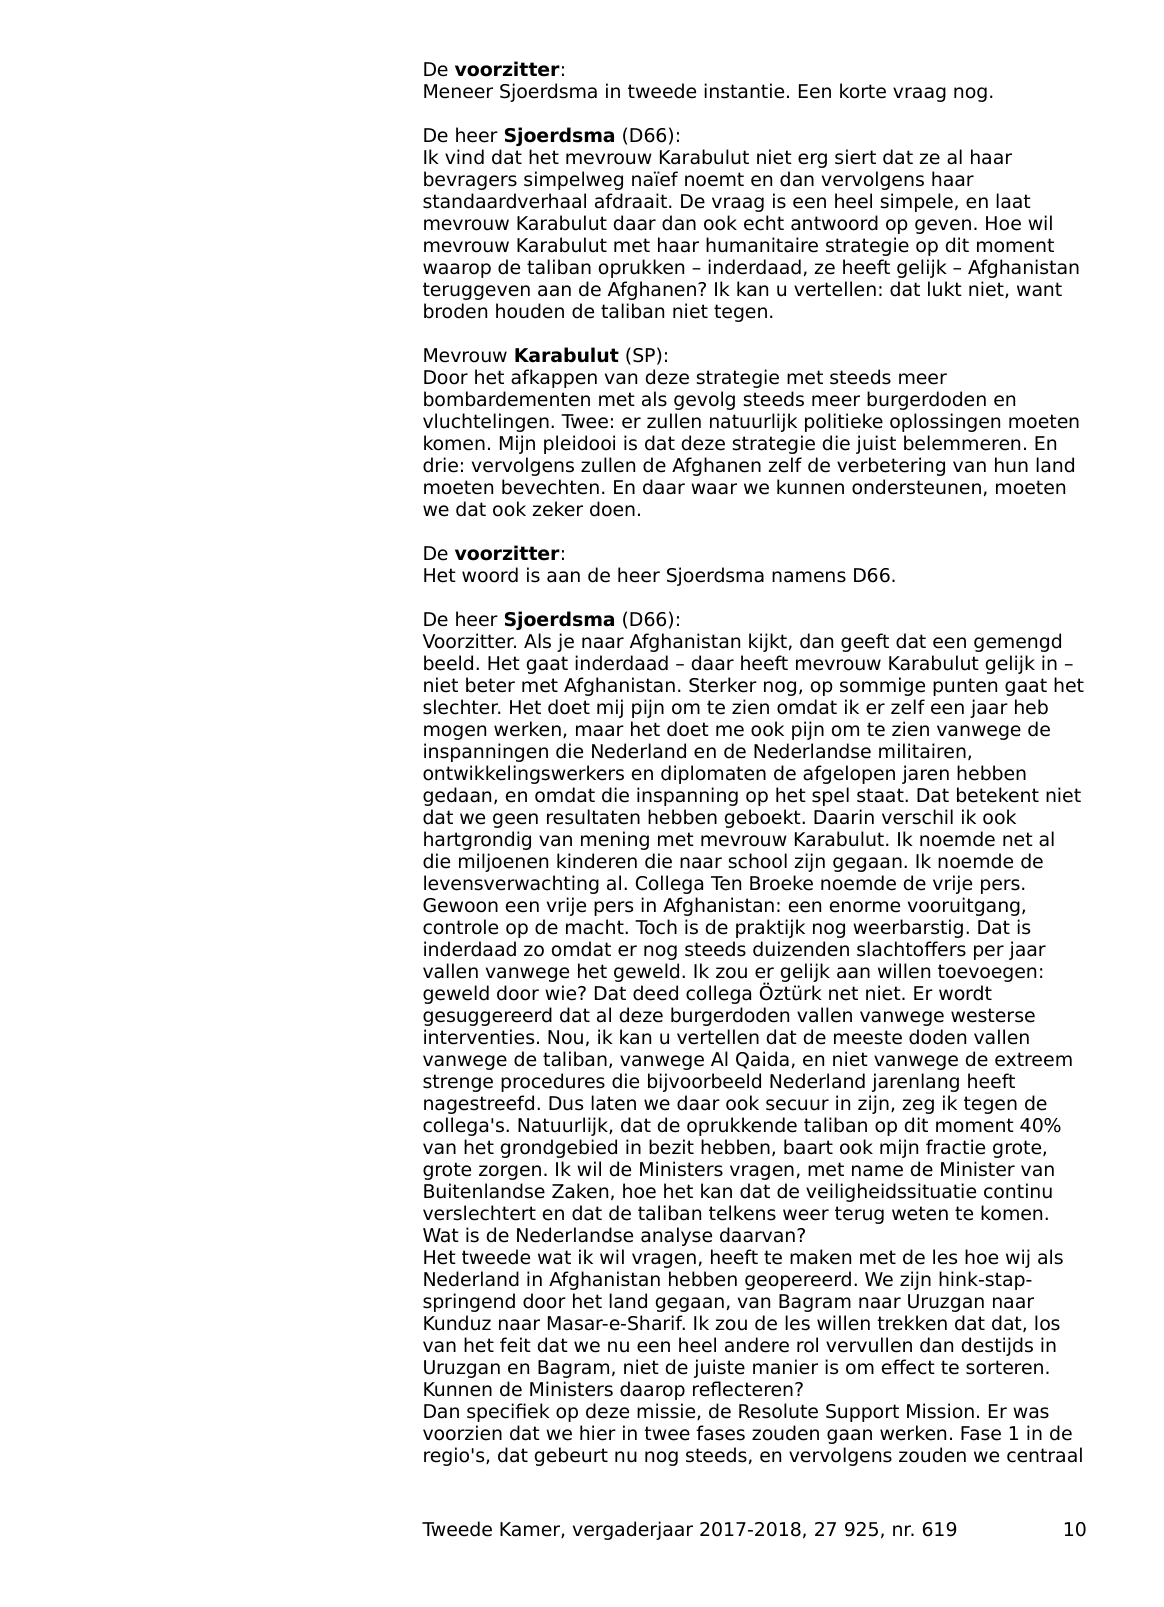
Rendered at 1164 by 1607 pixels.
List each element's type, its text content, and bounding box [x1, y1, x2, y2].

text De heer Sjoerdsma (D66): [422, 609, 1087, 631]
text Voorzitter. Als je naar Afghanistan kijkt, dan geeft dat een gemengd beeld. Het gaat inderdaad – daar heeft mevrouw Karabulut gelijk in – niet beter met Afghanistan. Sterker nog, op sommige punten gaat het slechter. Het doet mij pijn om te zien omdat ik er zelf een jaar heb mogen werken, maar het doet me ook pijn om te zien vanwege de inspanningen die Nederland en de Nederlandse militairen, ontwikkelingswerkers en diplomaten de afgelopen jaren hebben gedaan, en omdat die inspanning op het spel staat. Dat betekent niet dat we geen resultaten hebben geboekt. Daarin verschil ik ook hartgrondig van mening met mevrouw Karabulut. Ik noemde net al die miljoenen kinderen die naar school zijn gegaan. Ik noemde de levensverwachting al. Collega Ten Broeke noemde de vrije pers. Gewoon een vrije pers in Afghanistan: een enorme vooruitgang, controle op de macht. Toch is de praktijk nog weerbarstig. Dat is inderdaad zo omdat er nog steeds duizenden slachtoffers per jaar vallen vanwege het geweld. Ik zou er gelijk aan willen toevoegen: geweld door wie? Dat deed collega Öztürk net niet. Er wordt gesuggereerd dat al deze burgerdoden vallen vanwege westerse interventies. Nou, ik kan u vertellen dat de meeste doden vallen vanwege de taliban, vanwege Al Qaida, en niet vanwege de extreem strenge procedures die bijvoorbeeld Nederland jarenlang heeft nagestreefd. Dus laten we daar ook secuur in zijn, zeg ik tegen de collega's. Natuurlijk, dat de oprukkende taliban op dit moment 40% van het grondgebied in bezit hebben, baart ook mijn fractie grote, grote zorgen. Ik wil de Ministers vragen, met name de Minister van Buitenlandse Zaken, hoe het kan dat de veiligheidssituatie continu verslechtert en dat de taliban telkens weer terug weten te komen. Wat is de Nederlandse analyse daarvan? [422, 631, 1087, 1247]
text Ik vind dat het mevrouw Karabulut niet erg siert dat ze al haar bevragers simpelweg naïef noemt en dan vervolgens haar standaardverhaal afdraait. De vraag is een heel simpele, en laat mevrouw Karabulut daar dan ook echt antwoord op geven. Hoe wil mevrouw Karabulut met haar humanitaire strategie op dit moment waarop de taliban oprukken – inderdaad, ze heeft gelijk – Afghanistan teruggeven aan de Afghanen? Ik kan u vertellen: dat lukt niet, want broden houden de taliban niet tegen. [422, 147, 1087, 323]
text De heer Sjoerdsma (D66): [422, 125, 1087, 147]
text Het tweede wat ik wil vragen, heeft te maken met de les hoe wij als Nederland in Afghanistan hebben geopereerd. We zijn hink-stap-springend door het land gegaan, van Bagram naar Uruzgan naar Kunduz naar Masar-e-Sharif. Ik zou de les willen trekken dat dat, los van het feit dat we nu een heel andere rol vervullen dan destijds in Uruzgan en Bagram, niet de juiste manier is om effect te sorteren. Kunnen de Ministers daarop reflecteren? [422, 1247, 1087, 1401]
text De voorzitter: [422, 59, 1087, 81]
text Het woord is aan de heer Sjoerdsma namens D66. [422, 565, 1087, 587]
text De voorzitter: [422, 543, 1087, 565]
text Dan specifiek op deze missie, de Resolute Support Mission. Er was voorzien dat we hier in twee fases zouden gaan werken. Fase 1 in de regio's, dat gebeurt nu nog steeds, en vervolgens zouden we centraal [422, 1401, 1087, 1467]
text Meneer Sjoerdsma in tweede instantie. Een korte vraag nog. [422, 81, 1087, 103]
text Mevrouw Karabulut (SP): [422, 345, 1087, 367]
text Door het afkappen van deze strategie met steeds meer bombardementen met als gevolg steeds meer burgerdoden en vluchtelingen. Twee: er zullen natuurlijk politieke oplossingen moeten komen. Mijn pleidooi is dat deze strategie die juist belemmeren. En drie: vervolgens zullen de Afghanen zelf de verbetering van hun land moeten bevechten. En daar waar we kunnen ondersteunen, moeten we dat ook zeker doen. [422, 367, 1087, 521]
